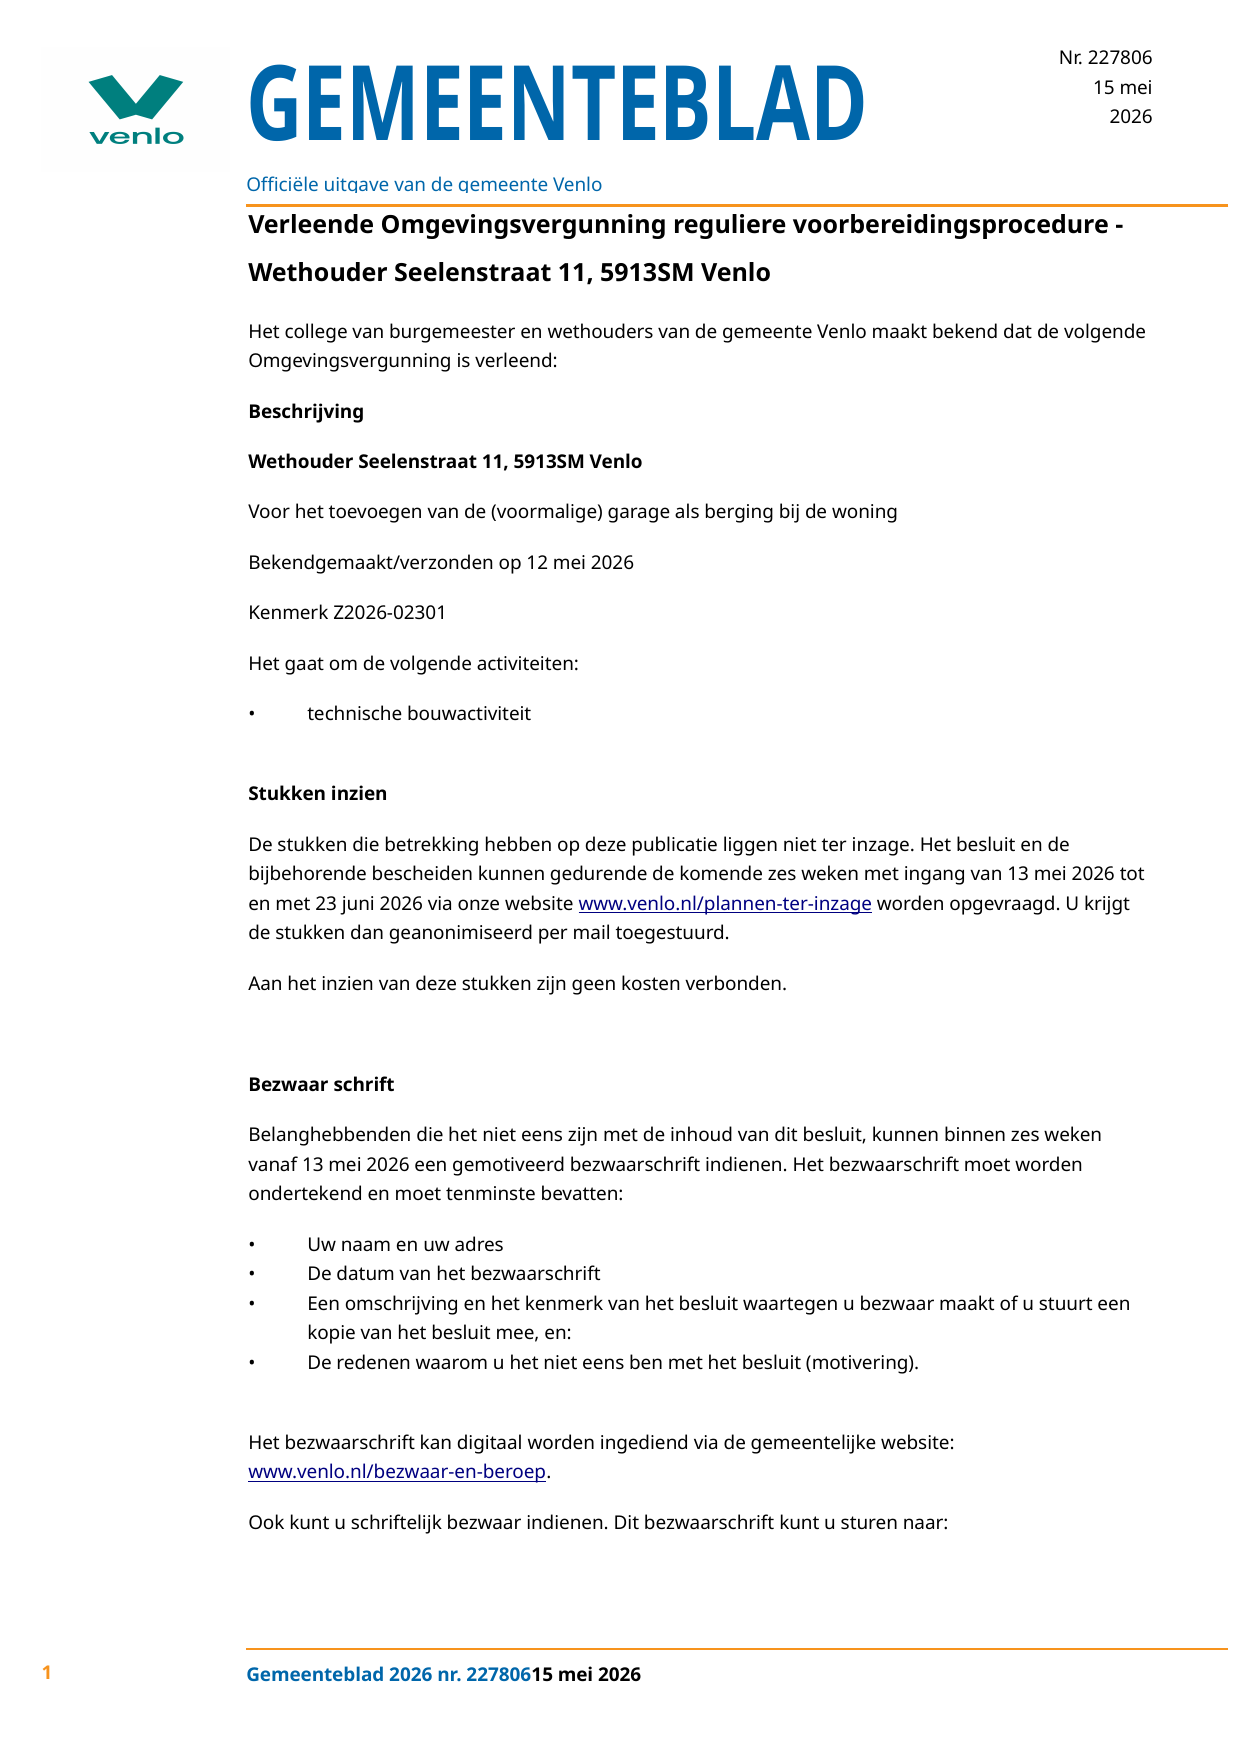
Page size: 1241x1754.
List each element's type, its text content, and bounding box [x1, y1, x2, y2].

list Een omschrijving en het kenmerk van het besluit waartegen u bezwaar maakt of u stuurt een kopie van het besluit mee, en: [248, 1290, 1152, 1345]
list De datum van het bezwaarschrift [248, 1260, 1152, 1286]
text Bezwaar schrift [248, 1071, 1152, 1097]
text Wethouder Seelenstraat 11, 5913SM Venlo [248, 448, 1152, 474]
text Ook kunt u schriftelijk bezwaar indienen. Dit bezwaarschrift kunt u sturen naar: [248, 1509, 1152, 1535]
list De redenen waarom u het niet eens ben met het besluit (motivering). [248, 1349, 1152, 1375]
text Beschrijving [248, 398, 1152, 424]
list Uw naam en uw adres [248, 1231, 1152, 1257]
text Kenmerk Z2026-02301 [248, 599, 1152, 625]
text Aan het inzien van deze stukken zijn geen kosten verbonden. [248, 970, 1152, 996]
text Stukken inzien [248, 780, 1152, 806]
text Voor het toevoegen van de (voormalige) garage als berging bij de woning [248, 499, 1152, 524]
text Het college van burgemeester en wethouders van de gemeente Venlo maakt bekend dat de volgende Omgevingsvergunning is verleend: [248, 318, 1152, 373]
text De stukken die betrekking hebben op deze publicatie liggen niet ter inzage. Het besluit en de bijbehorende bescheiden kunnen gedurende de komende zes weken met ingang van 13 mei 2026 tot en met 23 juni 2026 via onze website www.venlo.nl/plannen-ter-inzage worden opgevraagd. U krijgt de stukken dan geanonimiseerd per mail toegestuurd. [248, 831, 1152, 945]
text Het bezwaarschrift kan digitaal worden ingediend via de gemeentelijke website: www.venlo.nl/bezwaar-en-beroep. [248, 1429, 1152, 1484]
text Bekendgemaakt/verzonden op 12 mei 2026 [248, 549, 1152, 575]
text Het gaat om de volgende activiteiten: [248, 650, 1152, 676]
list technische bouwactiviteit [248, 700, 1152, 726]
picture [41, 47, 231, 172]
text Belanghebbenden die het niet eens zijn met de inhoud van dit besluit, kunnen binnen zes weken vanaf 13 mei 2026 een gemotiveerd bezwaarschrift indienen. Het bezwaarschrift moet worden ondertekend en moet tenminste bevatten: [248, 1121, 1152, 1206]
text Verleende Omgevingsvergunning reguliere voorbereidingsprocedure - Wethouder Seelenstraat 11, 5913SM Venlo [248, 207, 1152, 288]
